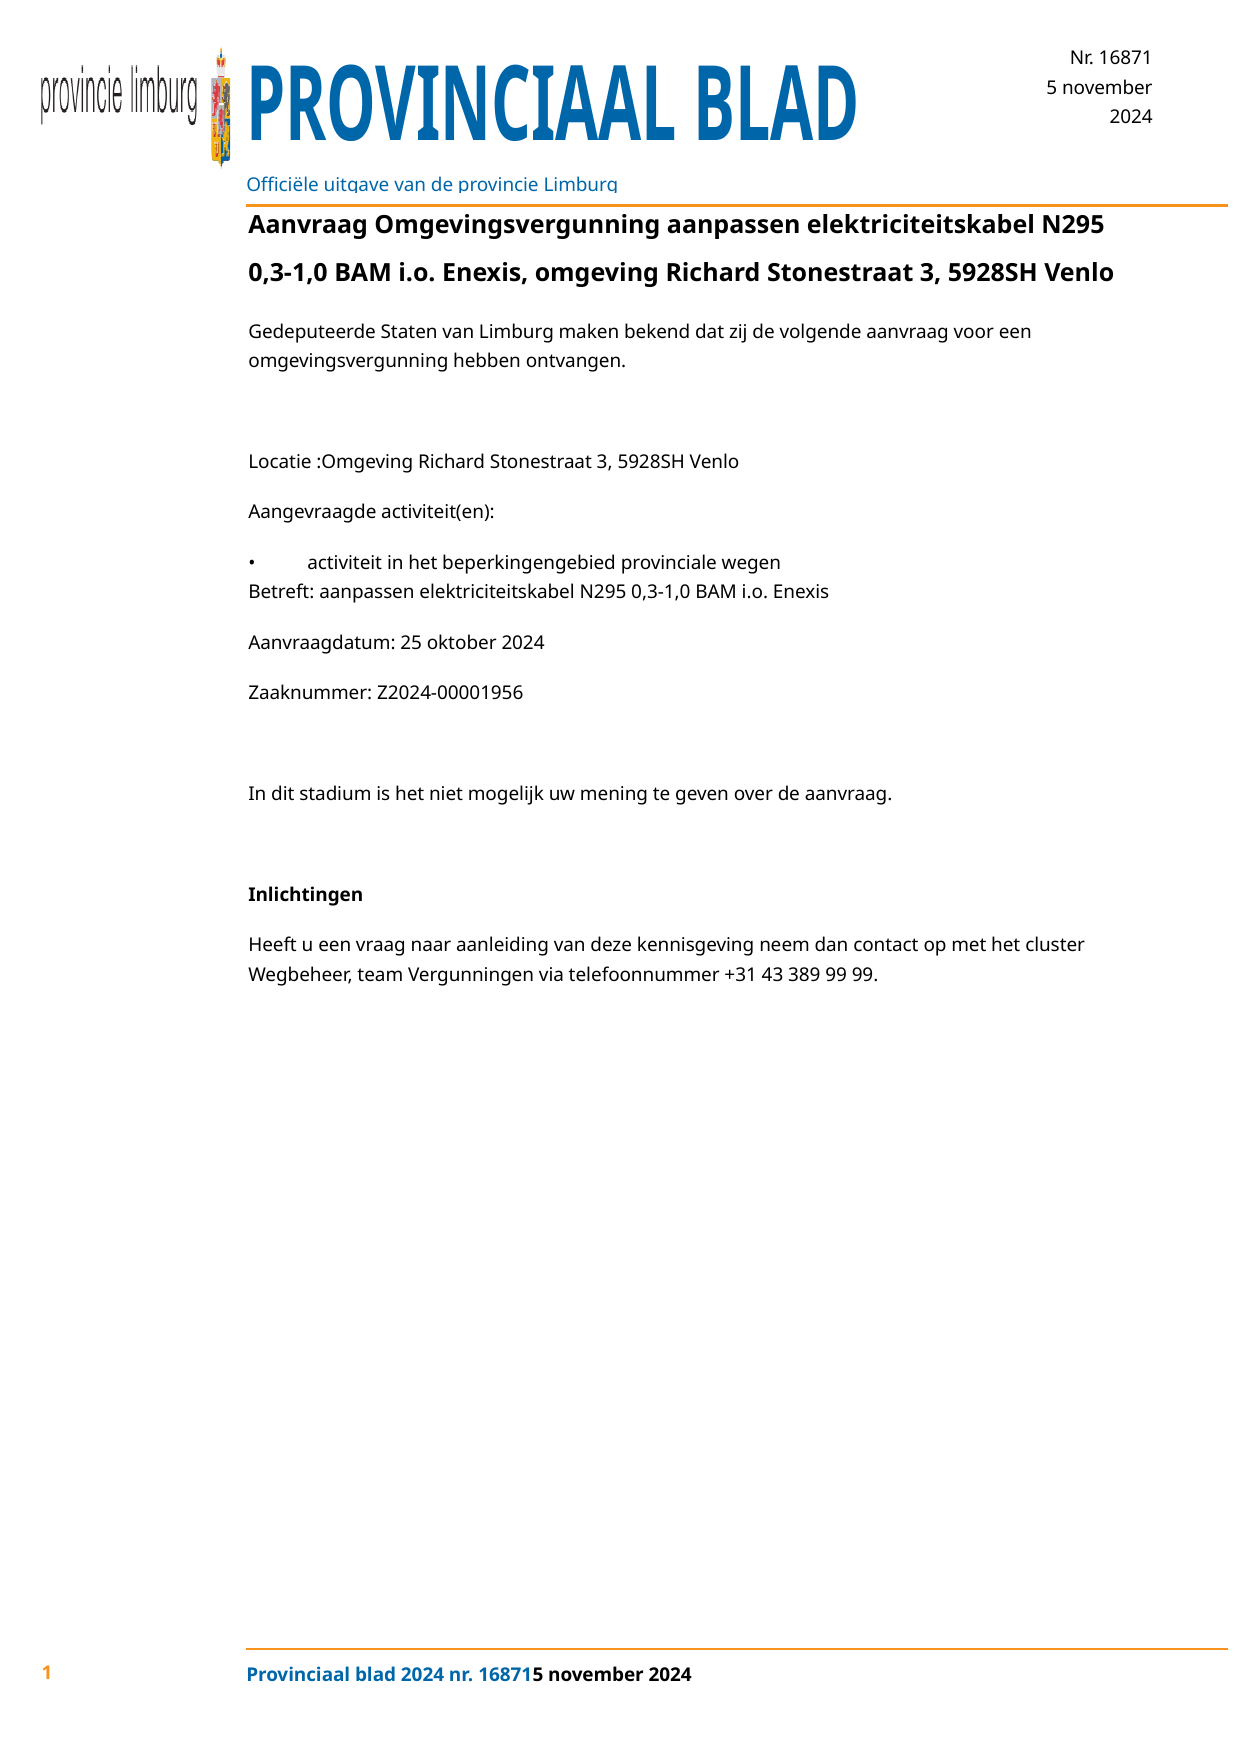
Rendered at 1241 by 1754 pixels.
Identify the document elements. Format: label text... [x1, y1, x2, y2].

text Heeft u een vraag naar aanleiding van deze kennisgeving neem dan contact op met het cluster Wegbeheer, team Vergunningen via telefoonnummer +31 43 389 99 99. [248, 932, 1152, 987]
text Aangevraagde activiteit(en): [248, 499, 1152, 524]
text In dit stadium is het niet mogelijk uw mening te geven over de aanvraag. [248, 780, 1152, 806]
text Aanvraag Omgevingsvergunning aanpassen elektriciteitskabel N295 0,3-1,0 BAM i.o. Enexis, omgeving Richard Stonestraat 3, 5928SH Venlo [248, 207, 1152, 288]
text Gedeputeerde Staten van Limburg maken bekend dat zij de volgende aanvraag voor een omgevingsvergunning hebben ontvangen. [248, 318, 1152, 373]
text Inlichtingen [248, 881, 1152, 907]
list activiteit in het beperkingengebied provinciale wegen [248, 549, 1152, 575]
text Aanvraagdatum: 25 oktober 2024 [248, 629, 1152, 655]
picture [41, 47, 231, 172]
text Locatie :Omgeving Richard Stonestraat 3, 5928SH Venlo [248, 448, 1152, 474]
text Zaaknummer: Z2024-00001956 [248, 679, 1152, 705]
text Betreft: aanpassen elektriciteitskabel N295 0,3-1,0 BAM i.o. Enexis [248, 579, 1152, 604]
